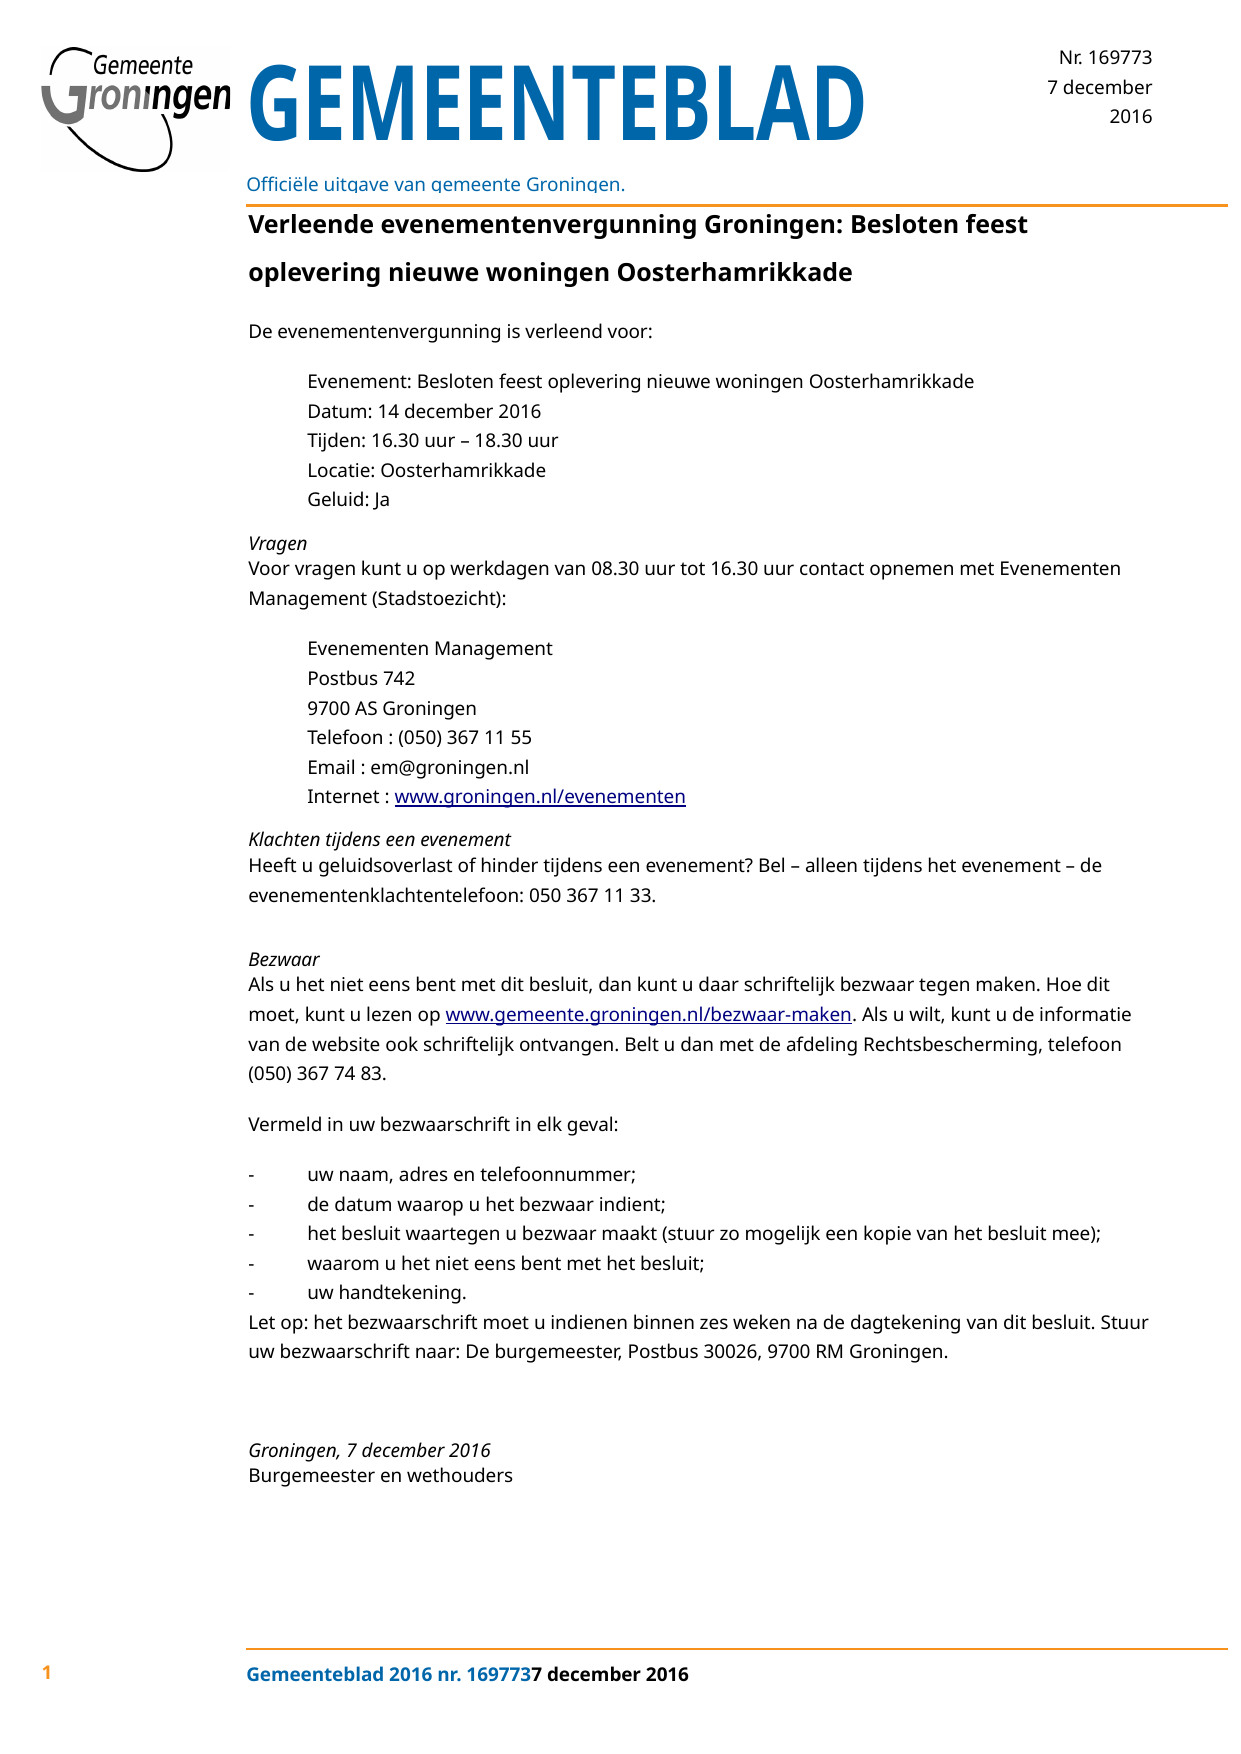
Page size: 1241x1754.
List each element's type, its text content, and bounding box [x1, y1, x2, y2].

text Verleende evenementenvergunning Groningen: Besloten feest oplevering nieuwe woningen Oosterhamrikkade [248, 207, 1152, 288]
list Internet : www.groningen.nl/evenementen [248, 783, 1152, 809]
list uw naam, adres en telefoonnummer; [248, 1161, 1152, 1187]
text Voor vragen kunt u op werkdagen van 08.30 uur tot 16.30 uur contact opnemen met Evenementen Management (Stadstoezicht): [248, 556, 1152, 611]
text Let op: het bezwaarschrift moet u indienen binnen zes weken na de dagtekening van dit besluit. Stuur uw bezwaarschrift naar: De burgemeester, Postbus 30026, 9700 RM Groningen. [248, 1309, 1152, 1364]
list het besluit waartegen u bezwaar maakt (stuur zo mogelijk een kopie van het besluit mee); [248, 1220, 1152, 1246]
list Evenementen Management [248, 636, 1152, 661]
list Tijden: 16.30 uur – 18.30 uur [248, 427, 1152, 453]
text Bezwaar [248, 946, 1152, 972]
text Vragen [248, 530, 1152, 556]
list Datum: 14 december 2016 [248, 398, 1152, 424]
list Telefoon : (050) 367 11 55 [248, 724, 1152, 750]
list Locatie: Oosterhamrikkade [248, 457, 1152, 483]
list Geluid: Ja [248, 487, 1152, 512]
text Groningen, 7 december 2016 [248, 1437, 1152, 1463]
list 9700 AS Groningen [248, 695, 1152, 720]
list Email : em@groningen.nl [248, 754, 1152, 779]
list uw handtekening. [248, 1279, 1152, 1305]
picture [41, 47, 231, 172]
text Klachten tijdens een evenement [248, 827, 1152, 852]
list waarom u het niet eens bent met het besluit; [248, 1250, 1152, 1276]
text Vermeld in uw bezwaarschrift in elk geval: [248, 1111, 1152, 1136]
list Postbus 742 [248, 665, 1152, 691]
text De evenementenvergunning is verleend voor: [248, 318, 1152, 344]
text Als u het niet eens bent met dit besluit, dan kunt u daar schriftelijk bezwaar tegen maken. Hoe dit moet, kunt u lezen op www.gemeente.groningen.nl/bezwaar-maken. Als u wilt, kunt u de informatie van de website ook schriftelijk ontvangen. Belt u dan met de afdeling Rechtsbescherming, telefoon (050) 367 74 83. [248, 972, 1152, 1086]
text Heeft u geluidsoverlast of hinder tijdens een evenement? Bel – alleen tijdens het evenement – de evenementenklachtentelefoon: 050 367 11 33. [248, 852, 1152, 908]
list Evenement: Besloten feest oplevering nieuwe woningen Oosterhamrikkade [248, 368, 1152, 394]
text Burgemeester en wethouders [248, 1463, 1152, 1488]
list de datum waarop u het bezwaar indient; [248, 1191, 1152, 1216]
